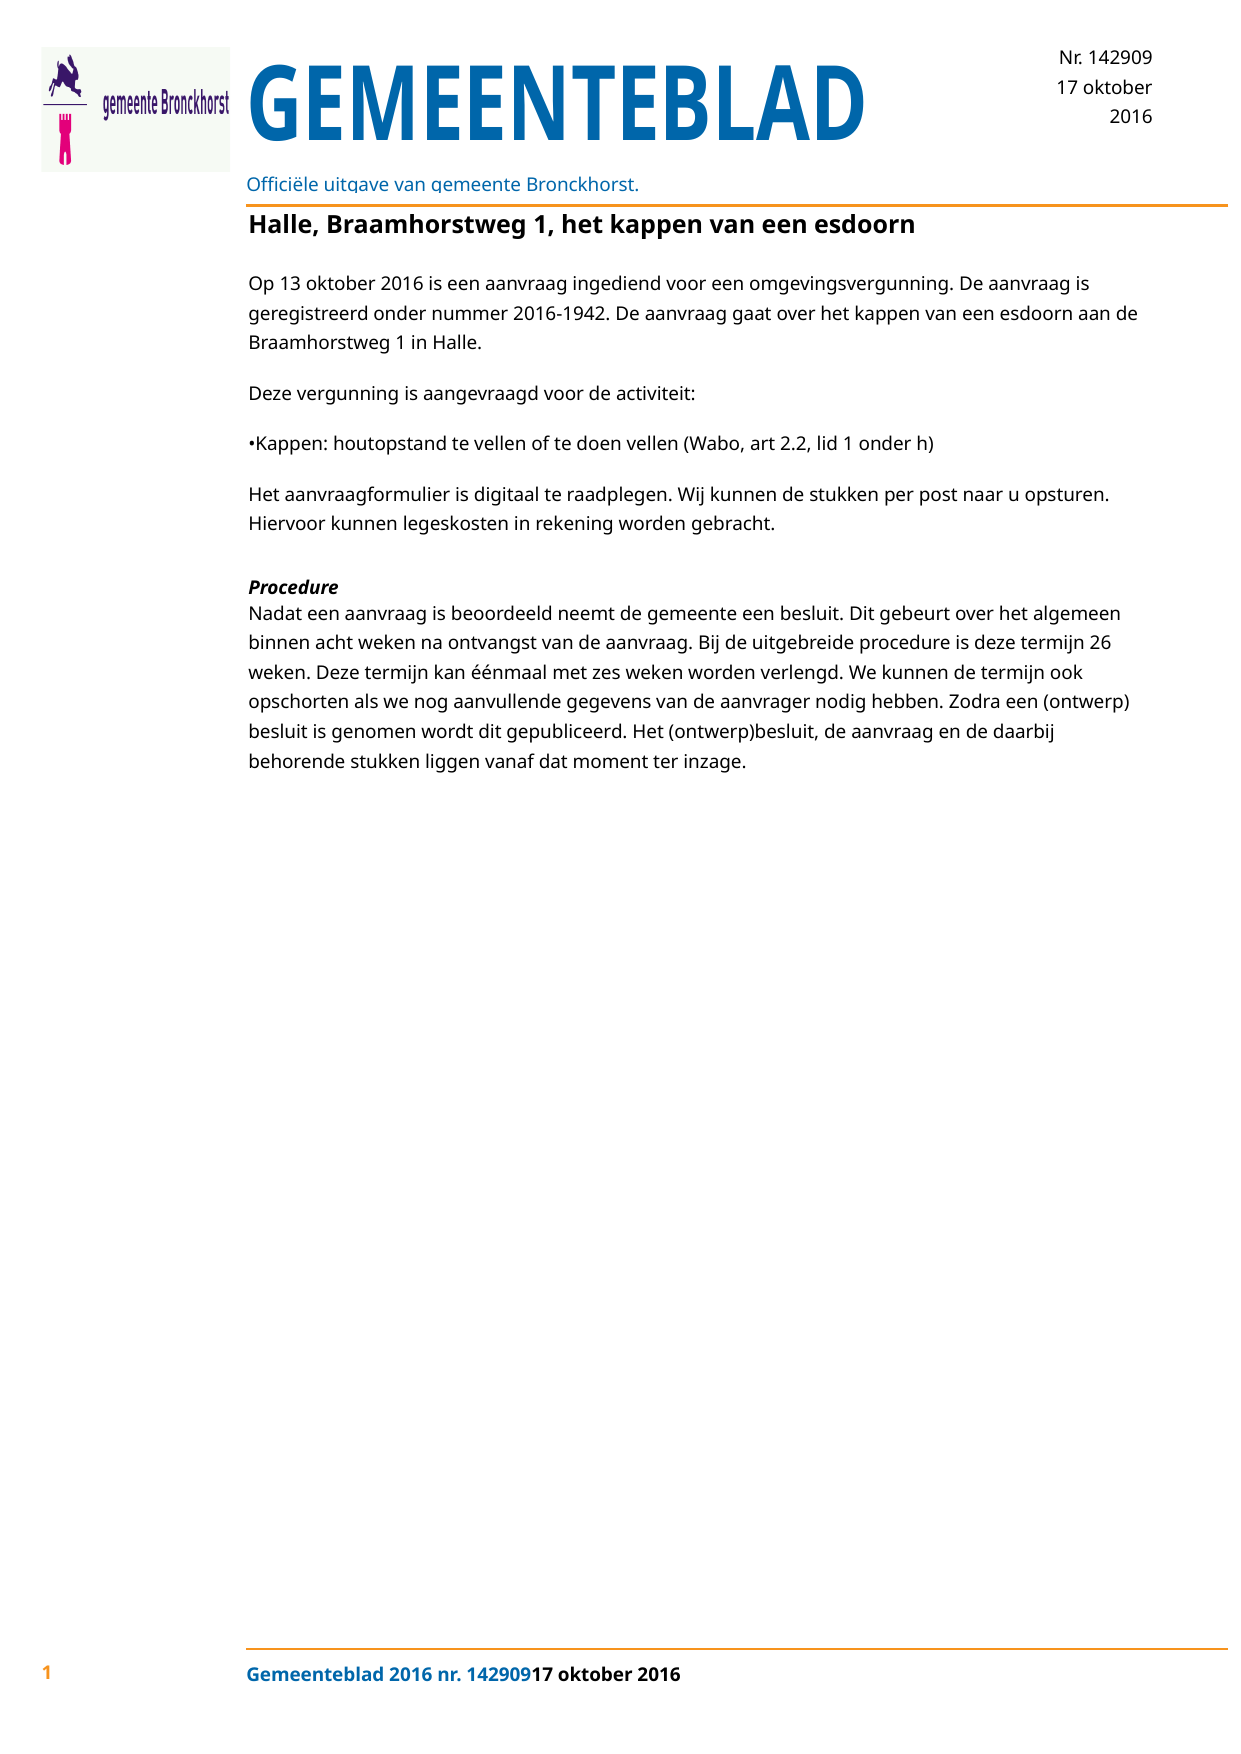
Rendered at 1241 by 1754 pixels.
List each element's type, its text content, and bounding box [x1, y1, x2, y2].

text Het aanvraagformulier is digitaal te raadplegen. Wij kunnen de stukken per post naar u opsturen. Hiervoor kunnen legeskosten in rekening worden gebracht. [248, 481, 1152, 536]
picture [41, 47, 231, 172]
text Nadat een aanvraag is beoordeeld neemt de gemeente een besluit. Dit gebeurt over het algemeen binnen acht weken na ontvangst van de aanvraag. Bij de uitgebreide procedure is deze termijn 26 weken. Deze termijn kan éénmaal met zes weken worden verlengd. We kunnen de termijn ook opschorten als we nog aanvullende gegevens van de aanvrager nodig hebben. Zodra een (ontwerp) besluit is genomen wordt dit gepubliceerd. Het (ontwerp)besluit, de aanvraag en de daarbij behorende stukken liggen vanaf dat moment ter inzage. [248, 600, 1152, 774]
text Op 13 oktober 2016 is een aanvraag ingediend voor een omgevingsvergunning. De aanvraag is geregistreerd onder nummer 2016-1942. De aanvraag gaat over het kappen van een esdoorn aan de Braamhorstweg 1 in Halle. [248, 270, 1152, 355]
text Deze vergunning is aangevraagd voor de activiteit: [248, 380, 1152, 406]
text Procedure [248, 574, 1152, 600]
text Halle, Braamhorstweg 1, het kappen van een esdoorn [248, 207, 1152, 241]
text •Kappen: houtopstand te vellen of te doen vellen (Wabo, art 2.2, lid 1 onder h) [248, 430, 1152, 456]
